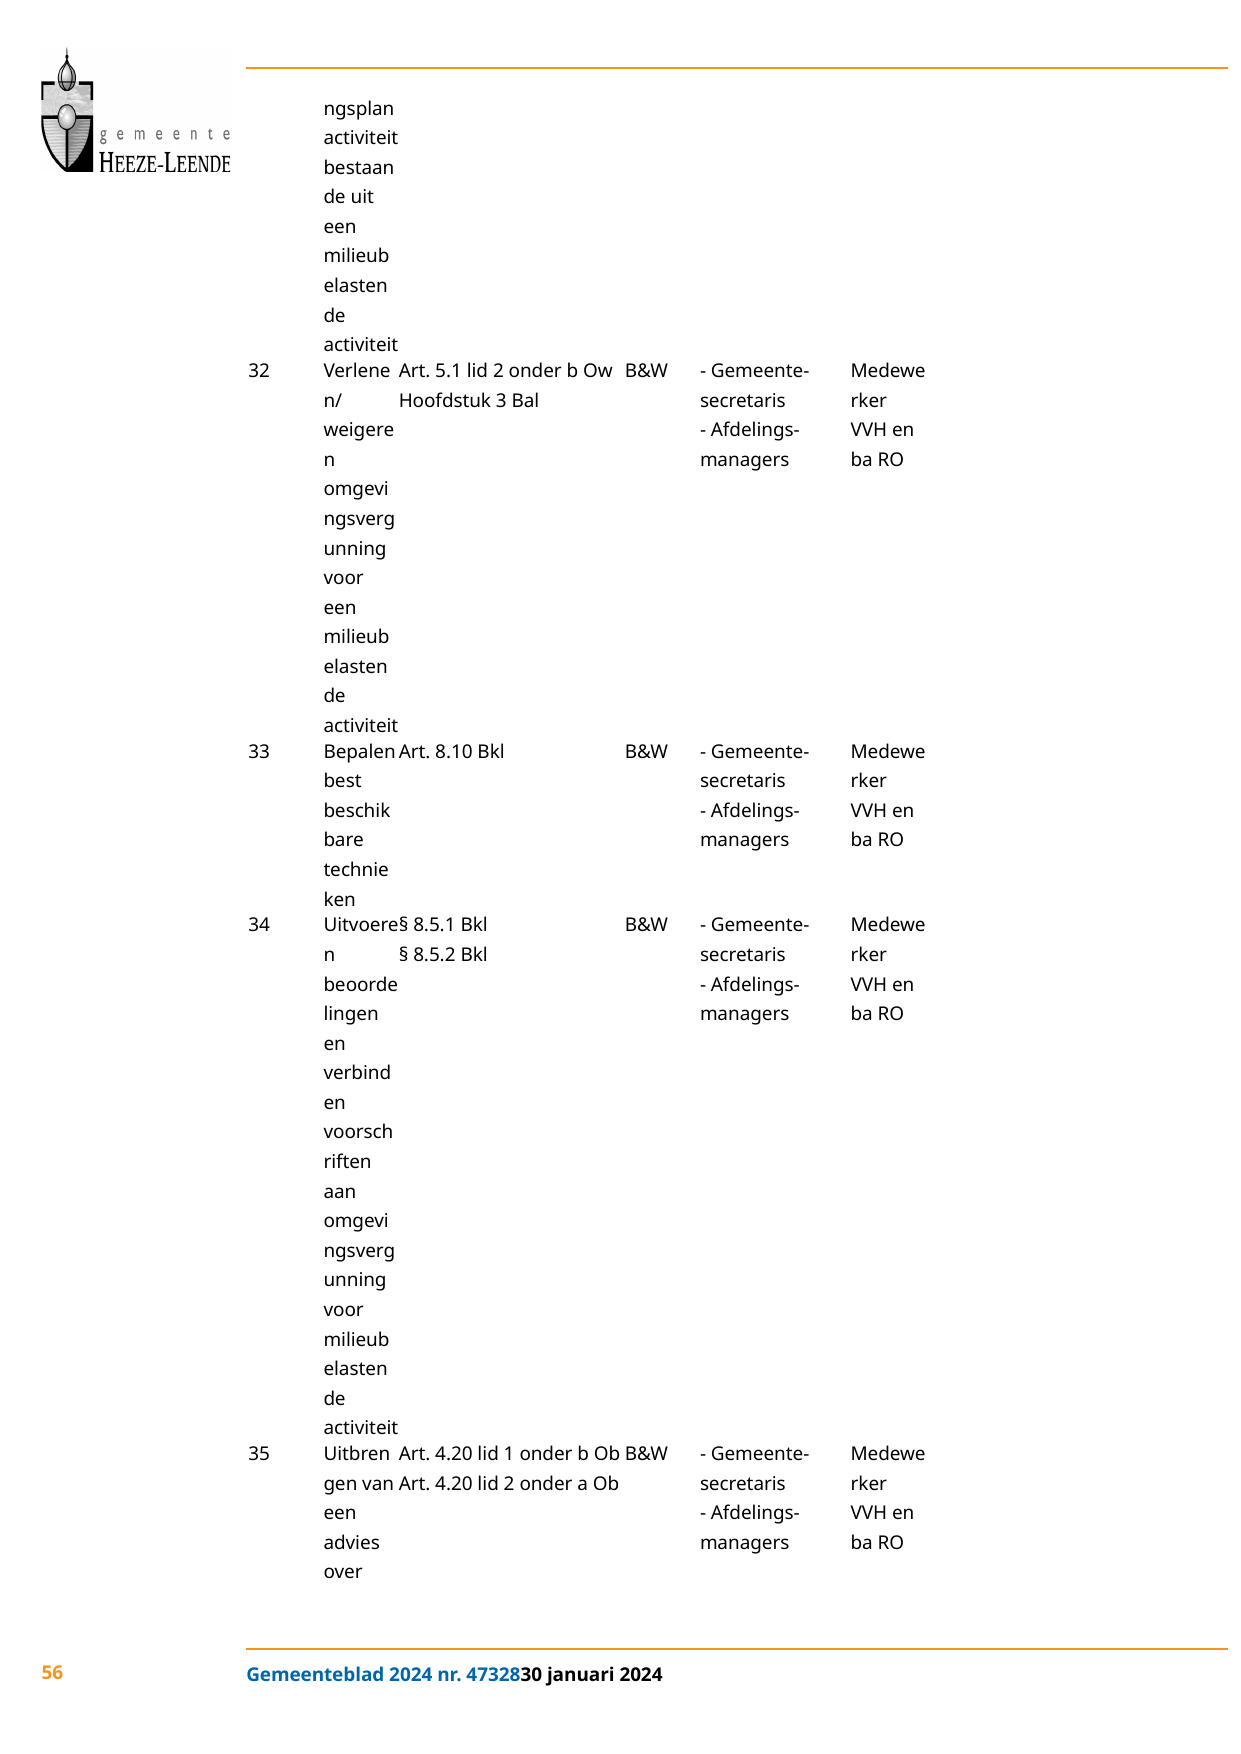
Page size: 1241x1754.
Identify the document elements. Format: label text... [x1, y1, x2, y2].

table_cell [926, 738, 1076, 912]
table_cell 34 [248, 912, 323, 1440]
table_cell Medewerker VVH en ba RO [850, 912, 926, 1440]
table_cell [700, 95, 850, 357]
table_cell [399, 95, 549, 357]
table_cell [1076, 738, 1152, 912]
table_cell § 8.5.1 Bkl § 8.5.2 Bkl [399, 912, 624, 1440]
table_cell Medewerker VVH en ba RO [850, 1440, 926, 1584]
table_cell [926, 357, 1076, 738]
table_cell [1076, 357, 1152, 738]
table_cell 35 [248, 1440, 323, 1584]
table_cell [926, 912, 1076, 1440]
picture [41, 47, 231, 172]
table_cell B&W [625, 738, 700, 912]
table_cell ngsplanactiviteit bestaande uit een milieubelastende activiteit [323, 95, 398, 357]
table_cell Medewerker VVH en ba RO [850, 738, 926, 912]
table_cell Art. 8.10 Bkl [399, 738, 624, 912]
table_cell - Gemeente-secretaris - Afdelings-managers [700, 357, 850, 738]
table_cell [1076, 912, 1152, 1440]
table_cell [926, 1440, 1076, 1584]
table_cell 33 [248, 738, 323, 912]
table_cell [1076, 95, 1152, 357]
table_cell [926, 95, 1076, 357]
table_cell B&W [625, 1440, 700, 1584]
table_cell Uitvoeren beoordelingen en verbinden voorschriften aan omgevingsvergunning voor milieubelastende activiteit [323, 912, 398, 1440]
table_cell B&W [625, 357, 700, 738]
table_cell [1076, 1440, 1152, 1584]
table_cell Art. 5.1 lid 2 onder b Ow Hoofdstuk 3 Bal [399, 357, 624, 738]
table_cell Verlenen/weigeren omgevingsvergunning voor een milieubelastende activiteit [323, 357, 398, 738]
table_cell Uitbrengen van een advies over [323, 1440, 398, 1584]
table_cell - Gemeente-secretaris - Afdelings-managers [700, 738, 850, 912]
table_cell 32 [248, 357, 323, 738]
table_cell - Gemeente-secretaris - Afdelings-managers [700, 1440, 850, 1584]
table_cell Bepalen best beschikbare technieken [323, 738, 398, 912]
table_cell [248, 95, 323, 357]
table_cell [549, 95, 700, 357]
table_cell [850, 95, 926, 357]
table_cell B&W [625, 912, 700, 1440]
table_cell - Gemeente-secretaris - Afdelings-managers [700, 912, 850, 1440]
table_cell Art. 4.20 lid 1 onder b Ob Art. 4.20 lid 2 onder a Ob [399, 1440, 624, 1584]
table_cell Medewerker VVH en ba RO [850, 357, 926, 738]
